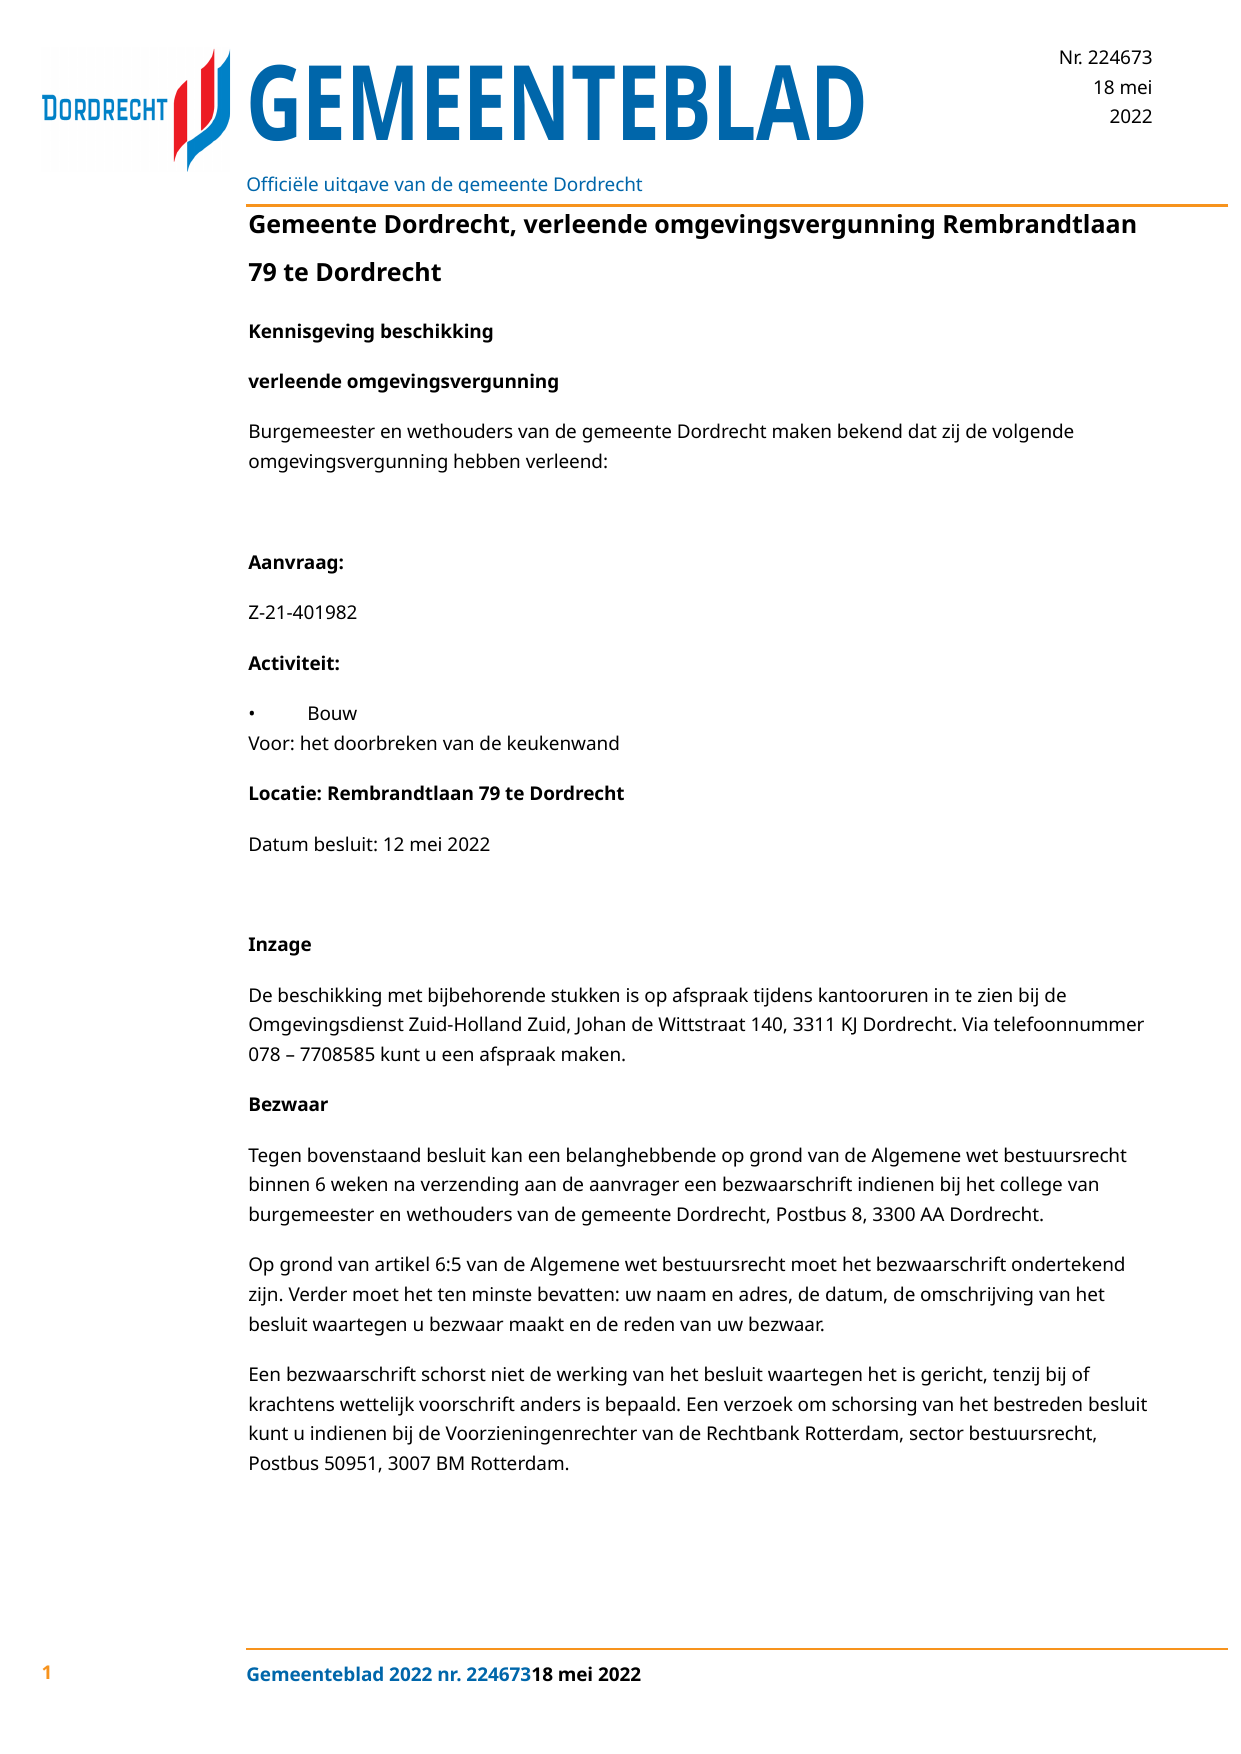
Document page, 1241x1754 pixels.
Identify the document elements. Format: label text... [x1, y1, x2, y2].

text De beschikking met bijbehorende stukken is op afspraak tijdens kantooruren in te zien bij de Omgevingsdienst Zuid-Holland Zuid, Johan de Wittstraat 140, 3311 KJ Dordrecht. Via telefoonnummer 078 – 7708585 kunt u een afspraak maken. [248, 982, 1152, 1067]
text Z-21-401982 [248, 599, 1152, 625]
text Burgemeester en wethouders van de gemeente Dordrecht maken bekend dat zij de volgende omgevingsvergunning hebben verleend: [248, 419, 1152, 474]
text Activiteit: [248, 650, 1152, 676]
text Locatie: Rembrandtlaan 79 te Dordrecht [248, 780, 1152, 806]
text Aanvraag: [248, 549, 1152, 575]
list Bouw [248, 700, 1152, 726]
text Bezwaar [248, 1092, 1152, 1117]
text Inzage [248, 932, 1152, 957]
text Tegen bovenstaand besluit kan een belanghebbende op grond van de Algemene wet bestuursrecht binnen 6 weken na verzending aan de aanvrager een bezwaarschrift indienen bij het college van burgemeester en wethouders van de gemeente Dordrecht, Postbus 8, 3300 AA Dordrecht. [248, 1142, 1152, 1227]
picture [41, 47, 231, 172]
text Kennisgeving beschikking [248, 318, 1152, 344]
text Een bezwaarschrift schorst niet de werking van het besluit waartegen het is gericht, tenzij bij of krachtens wettelijk voorschrift anders is bepaald. Een verzoek om schorsing van het bestreden besluit kunt u indienen bij de Voorzieningenrechter van de Rechtbank Rotterdam, sector bestuursrecht, Postbus 50951, 3007 BM Rotterdam. [248, 1361, 1152, 1476]
text Op grond van artikel 6:5 van de Algemene wet bestuursrecht moet het bezwaarschrift ondertekend zijn. Verder moet het ten minste bevatten: uw naam en adres, de datum, de omschrijving van het besluit waartegen u bezwaar maakt en de reden van uw bezwaar. [248, 1252, 1152, 1337]
text Datum besluit: 12 mei 2022 [248, 831, 1152, 857]
text Voor: het doorbreken van de keukenwand [248, 730, 1152, 756]
text verleende omgevingsvergunning [248, 368, 1152, 394]
text Gemeente Dordrecht, verleende omgevingsvergunning Rembrandtlaan 79 te Dordrecht [248, 207, 1152, 288]
